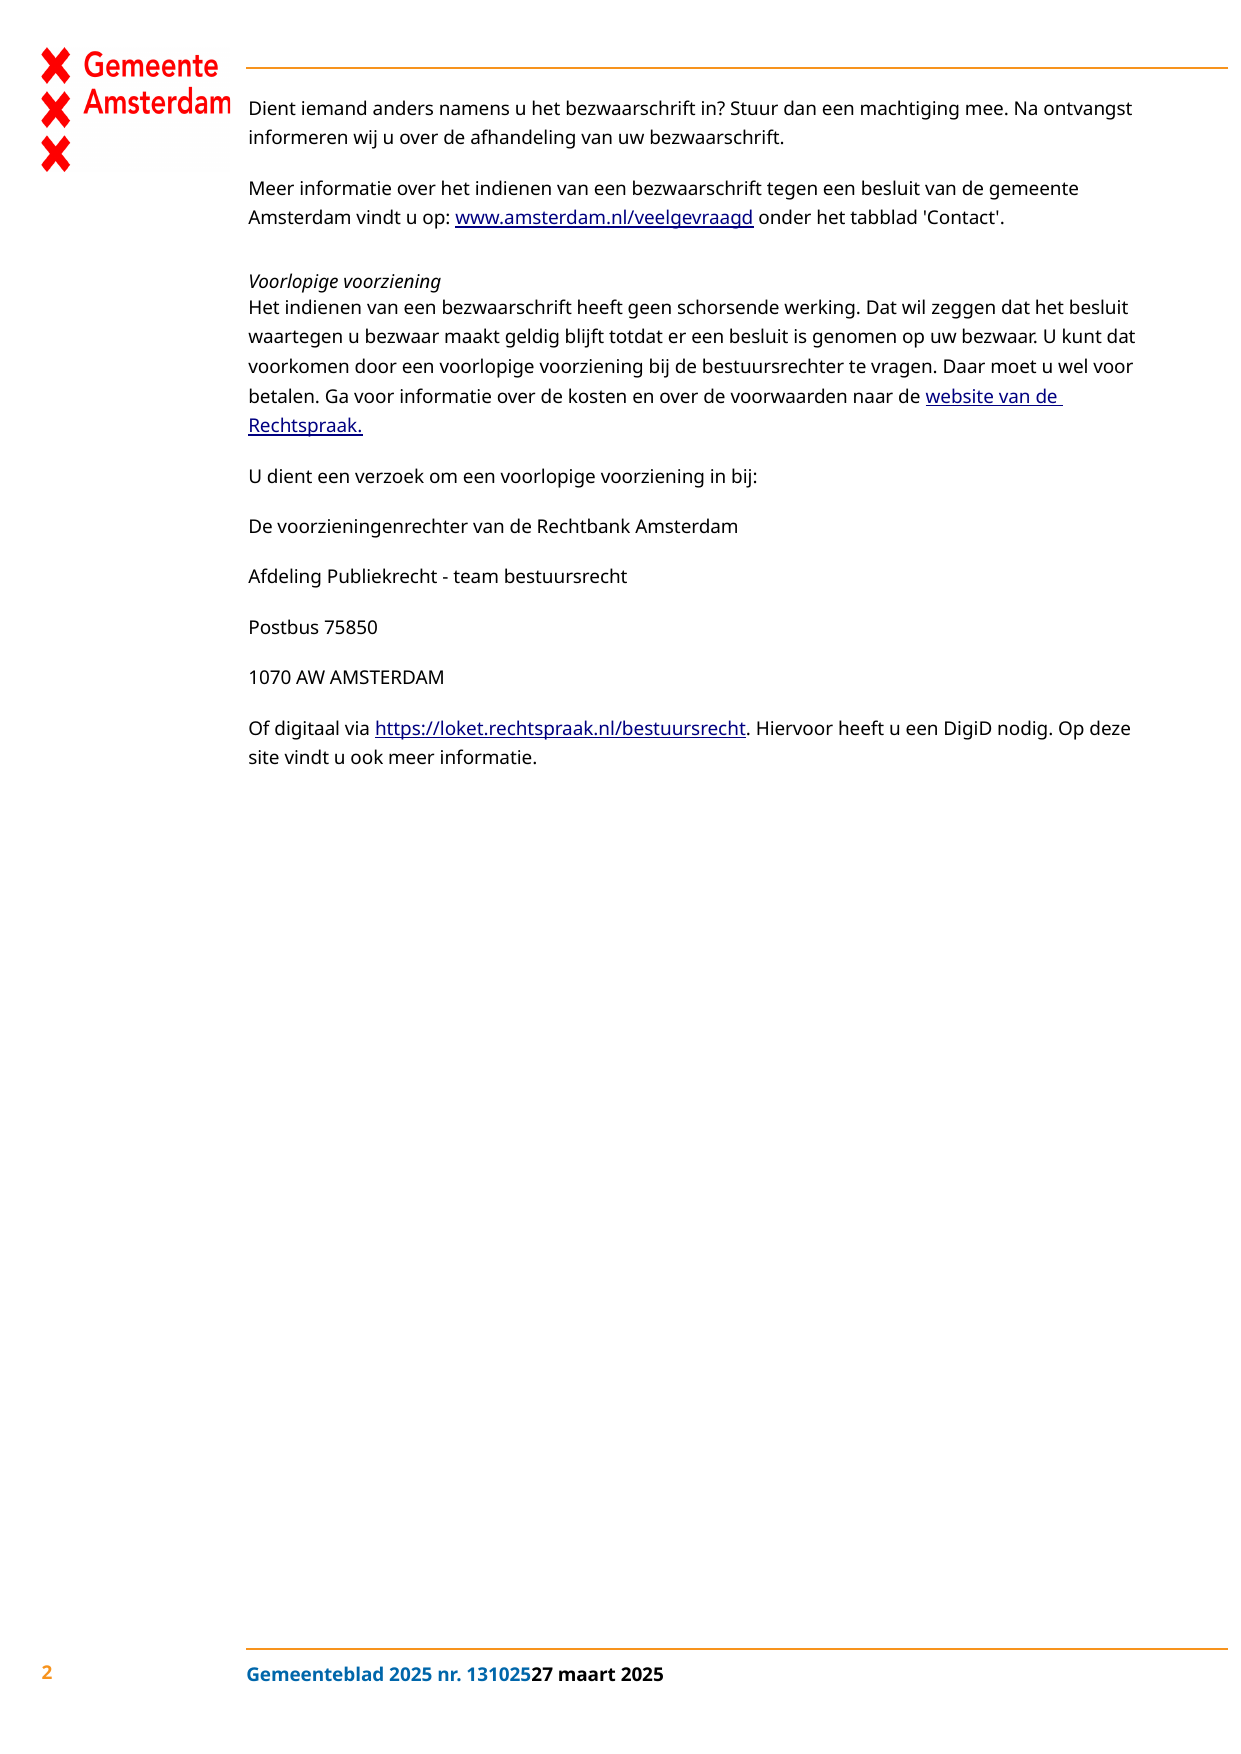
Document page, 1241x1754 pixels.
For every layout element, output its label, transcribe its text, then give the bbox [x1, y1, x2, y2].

text Of digitaal via https://loket.rechtspraak.nl/bestuursrecht. Hiervoor heeft u een DigiD nodig. Op deze site vindt u ook meer informatie. [248, 715, 1152, 770]
text De voorzieningenrechter van de Rechtbank Amsterdam [248, 513, 1152, 539]
text 1070 AW AMSTERDAM [248, 664, 1152, 690]
text U dient een verzoek om een voorlopige voorziening in bij: [248, 463, 1152, 488]
picture [41, 47, 231, 172]
text Meer informatie over het indienen van een bezwaarschrift tegen een besluit van de gemeente Amsterdam vindt u op: www.amsterdam.nl/veelgevraagd onder het tabblad 'Contact'. [248, 175, 1152, 230]
text Postbus 75850 [248, 614, 1152, 640]
text Voorlopige voorziening [248, 268, 1152, 294]
text Afdeling Publiekrecht - team bestuursrecht [248, 564, 1152, 589]
text Dient iemand anders namens u het bezwaarschrift in? Stuur dan een machtiging mee. Na ontvangst informeren wij u over de afhandeling van uw bezwaarschrift. [248, 95, 1152, 150]
text Het indienen van een bezwaarschrift heeft geen schorsende werking. Dat wil zeggen dat het besluit waartegen u bezwaar maakt geldig blijft totdat er een besluit is genomen op uw bezwaar. U kunt dat voorkomen door een voorlopige voorziening bij de bestuursrechter te vragen. Daar moet u wel voor betalen. Ga voor informatie over de kosten en over de voorwaarden naar de website van de Rechtspraak. [248, 294, 1152, 438]
